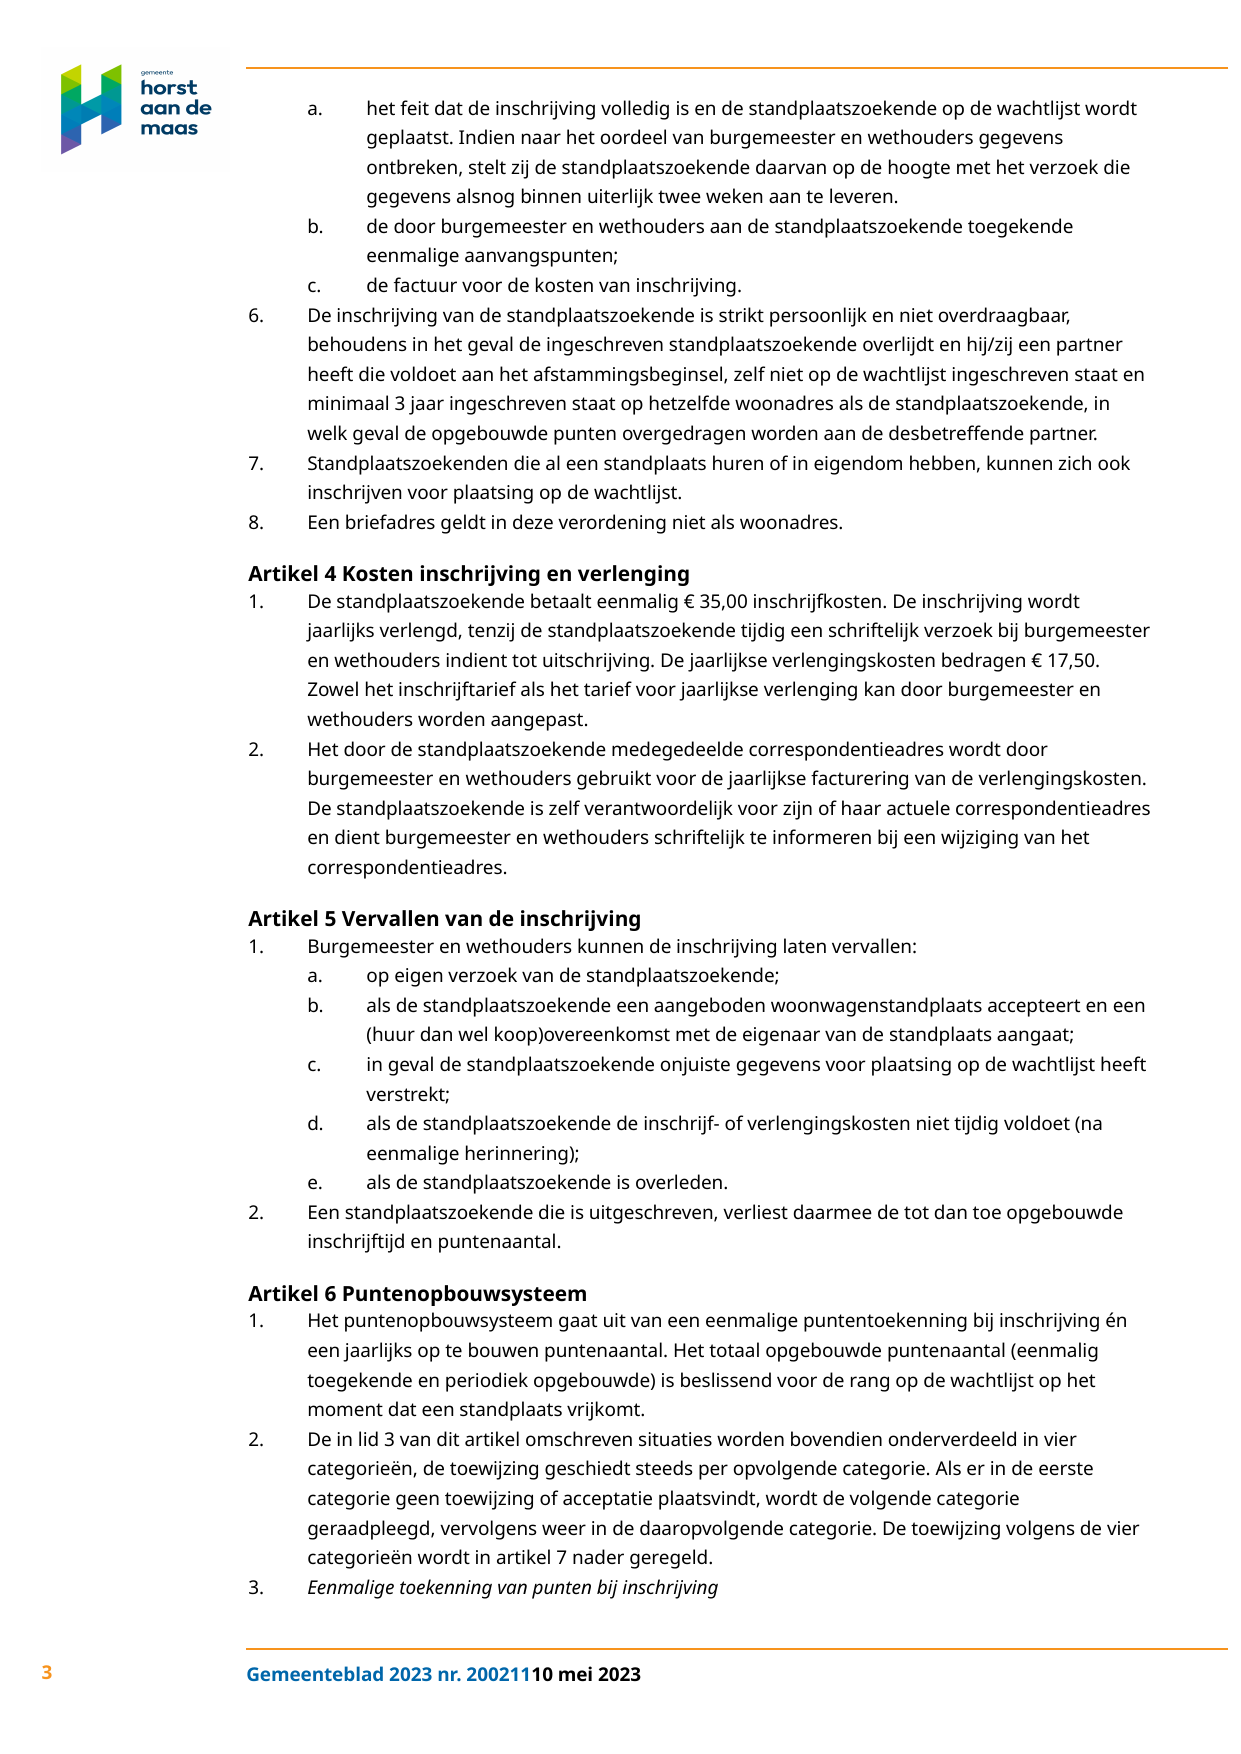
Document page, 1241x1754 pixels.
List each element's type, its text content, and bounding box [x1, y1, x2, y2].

list Een briefadres geldt in deze verordening niet als woonadres. [248, 509, 1152, 535]
list De in lid 3 van dit artikel omschreven situaties worden bovendien onderverdeeld in vier categorieën, de toewijzing geschiedt steeds per opvolgende categorie. Als er in de eerste categorie geen toewijzing of acceptatie plaatsvindt, wordt de volgende categorie geraadpleegd, vervolgens weer in de daaropvolgende categorie. De toewijzing volgens de vier categorieën wordt in artikel 7 nader geregeld. [248, 1426, 1152, 1570]
list Het door de standplaatszoekende medegedeelde correspondentieadres wordt door burgemeester en wethouders gebruikt voor de jaarlijkse facturering van de verlengingskosten. De standplaatszoekende is zelf verantwoordelijk voor zijn of haar actuele correspondentieadres en dient burgemeester en wethouders schriftelijk te informeren bij een wijziging van het correspondentieadres. [248, 736, 1152, 880]
list Eenmalige toekenning van punten bij inschrijving [248, 1574, 1152, 1599]
list Een standplaatszoekende die is uitgeschreven, verliest daarmee de tot dan toe opgebouwde inschrijftijd en puntenaantal. [248, 1199, 1152, 1254]
list als de standplaatszoekende een aangeboden woonwagenstandplaats accepteert en een (huur dan wel koop)overeenkomst met de eigenaar van de standplaats aangaat; [307, 992, 1152, 1047]
list als de standplaatszoekende de inschrijf- of verlengingskosten niet tijdig voldoet (na eenmalige herinnering); [307, 1110, 1152, 1166]
text Artikel 4 Kosten inschrijving en verlenging [248, 559, 1152, 588]
list De inschrijving van de standplaatszoekende is strikt persoonlijk en niet overdraagbaar, behoudens in het geval de ingeschreven standplaatszoekende overlijdt en hij/zij een partner heeft die voldoet aan het afstammingsbeginsel, zelf niet op de wachtlijst ingeschreven staat en minimaal 3 jaar ingeschreven staat op hetzelfde woonadres als de standplaatszoekende, in welk geval de opgebouwde punten overgedragen worden aan de desbetreffende partner. [248, 302, 1152, 446]
list De standplaatszoekende betaalt eenmalig € 35,00 inschrijfkosten. De inschrijving wordt jaarlijks verlengd, tenzij de standplaatszoekende tijdig een schriftelijk verzoek bij burgemeester en wethouders indient tot uitschrijving. De jaarlijkse verlengingskosten bedragen € 17,50. Zowel het inschrijftarief als het tarief voor jaarlijkse verlenging kan door burgemeester en wethouders worden aangepast. [248, 588, 1152, 732]
list de door burgemeester en wethouders aan de standplaatszoekende toegekende eenmalige aanvangspunten; [307, 213, 1152, 268]
list op eigen verzoek van de standplaatszoekende; [307, 962, 1152, 988]
list Burgemeester en wethouders kunnen de inschrijving laten vervallen: [248, 933, 1152, 959]
text Artikel 5 Vervallen van de inschrijving [248, 904, 1152, 933]
list in geval de standplaatszoekende onjuiste gegevens voor plaatsing op de wachtlijst heeft verstrekt; [307, 1051, 1152, 1107]
list als de standplaatszoekende is overleden. [307, 1169, 1152, 1195]
list Het puntenopbouwsysteem gaat uit van een eenmalige puntentoekenning bij inschrijving én een jaarlijks op te bouwen puntenaantal. Het totaal opgebouwde puntenaantal (eenmalig toegekende en periodiek opgebouwde) is beslissend voor de rang op de wachtlijst op het moment dat een standplaats vrijkomt. [248, 1308, 1152, 1422]
list het feit dat de inschrijving volledig is en de standplaatszoekende op de wachtlijst wordt geplaatst. Indien naar het oordeel van burgemeester en wethouders gegevens ontbreken, stelt zij de standplaatszoekende daarvan op de hoogte met het verzoek die gegevens alsnog binnen uiterlijk twee weken aan te leveren. [307, 95, 1152, 209]
list de factuur voor de kosten van inschrijving. [307, 272, 1152, 298]
list Standplaatszoekenden die al een standplaats huren of in eigendom hebben, kunnen zich ook inschrijven voor plaatsing op de wachtlijst. [248, 450, 1152, 505]
picture [41, 47, 231, 172]
text Artikel 6 Puntenopbouwsysteem [248, 1279, 1152, 1308]
